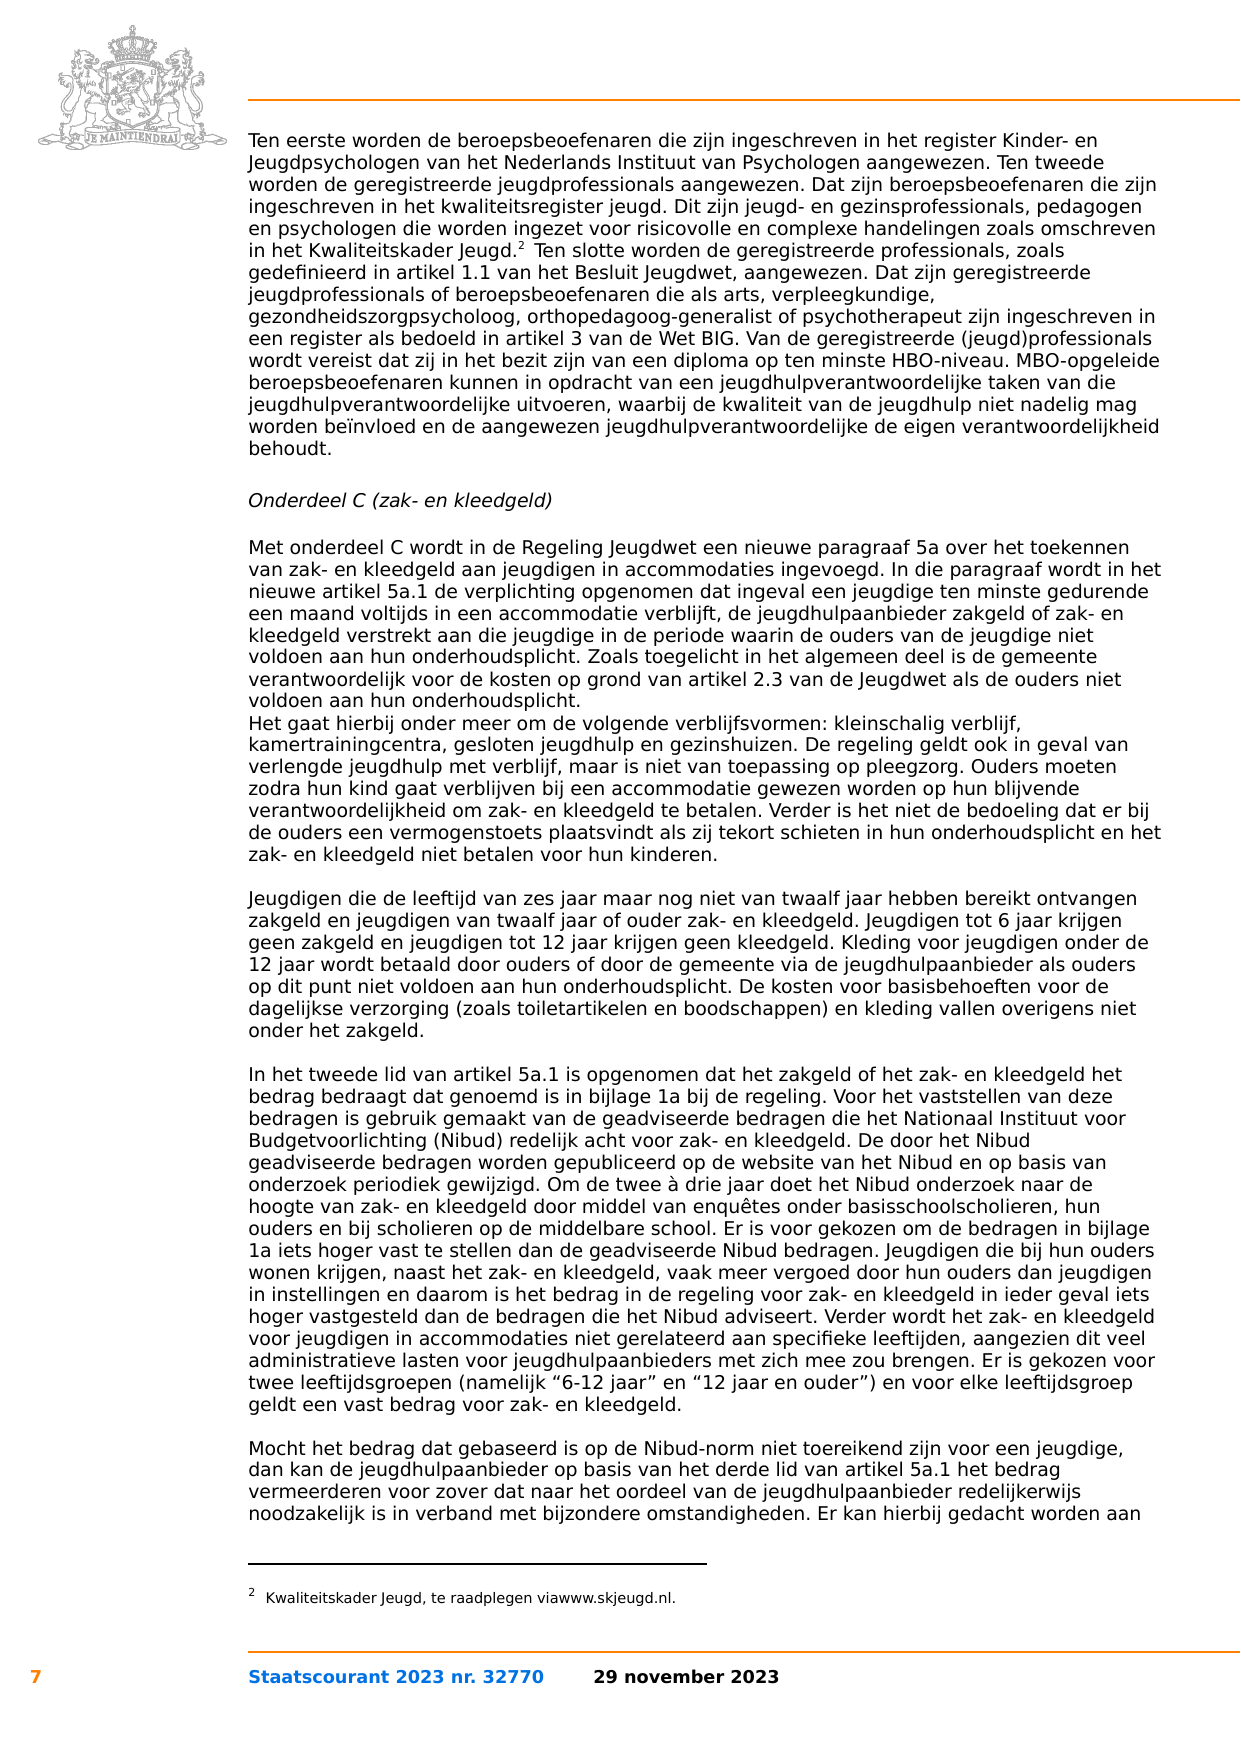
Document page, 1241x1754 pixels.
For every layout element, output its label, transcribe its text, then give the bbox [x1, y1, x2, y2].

picture [38, 25, 227, 150]
text Mocht het bedrag dat gebaseerd is op de Nibud-norm niet toereikend zijn voor een jeugdige, dan kan de jeugdhulpaanbieder op basis van het derde lid van artikel 5a.1 het bedrag vermeerderen voor zover dat naar het oordeel van de jeugdhulpaanbieder redelijkerwijs noodzakelijk is in verband met bijzondere omstandigheden. Er kan hierbij gedacht worden aan [248, 1437, 1163, 1525]
text Kwaliteitskader Jeugd, te raadplegen viawww.skjeugd.nl. [248, 1586, 1163, 1608]
text Met onderdeel C wordt in de Regeling Jeugdwet een nieuwe paragraaf 5a over het toekennen van zak- en kleedgeld aan jeugdigen in accommodaties ingevoegd. In die paragraaf wordt in het nieuwe artikel 5a.1 de verplichting opgenomen dat ingeval een jeugdige ten minste gedurende een maand voltijds in een accommodatie verblijft, de jeugdhulpaanbieder zakgeld of zak- en kleedgeld verstrekt aan die jeugdige in de periode waarin de ouders van de jeugdige niet voldoen aan hun onderhoudsplicht. Zoals toegelicht in het algemeen deel is de gemeente verantwoordelijk voor de kosten op grond van artikel 2.3 van de Jeugdwet als de ouders niet voldoen aan hun onderhoudsplicht. [248, 537, 1163, 712]
subtitle Onderdeel C (zak- en kleedgeld) [248, 489, 1163, 512]
text In het tweede lid van artikel 5a.1 is opgenomen dat het zakgeld of het zak- en kleedgeld het bedrag bedraagt dat genoemd is in bijlage 1a bij de regeling. Voor het vaststellen van deze bedragen is gebruik gemaakt van de geadviseerde bedragen die het Nationaal Instituut voor Budgetvoorlichting (Nibud) redelijk acht voor zak- en kleedgeld. De door het Nibud geadviseerde bedragen worden gepubliceerd op de website van het Nibud en op basis van onderzoek periodiek gewijzigd. Om de twee à drie jaar doet het Nibud onderzoek naar de hoogte van zak- en kleedgeld door middel van enquêtes onder basisschoolscholieren, hun ouders en bij scholieren op de middelbare school. Er is voor gekozen om de bedragen in bijlage 1a iets hoger vast te stellen dan de geadviseerde Nibud bedragen. Jeugdigen die bij hun ouders wonen krijgen, naast het zak- en kleedgeld, vaak meer vergoed door hun ouders dan jeugdigen in instellingen en daarom is het bedrag in de regeling voor zak- en kleedgeld in ieder geval iets hoger vastgesteld dan de bedragen die het Nibud adviseert. Verder wordt het zak- en kleedgeld voor jeugdigen in accommodaties niet gerelateerd aan specifieke leeftijden, aangezien dit veel administratieve lasten voor jeugdhulpaanbieders met zich mee zou brengen. Er is gekozen voor twee leeftijdsgroepen (namelijk “6-12 jaar” en “12 jaar en ouder”) en voor elke leeftijdsgroep geldt een vast bedrag voor zak- en kleedgeld. [248, 1064, 1163, 1416]
text Ten eerste worden de beroepsbeoefenaren die zijn ingeschreven in het register Kinder- en Jeugdpsychologen van het Nederlands Instituut van Psychologen aangewezen. Ten tweede worden de geregistreerde jeugdprofessionals aangewezen. Dat zijn beroepsbeoefenaren die zijn ingeschreven in het kwaliteitsregister jeugd. Dit zijn jeugd- en gezinsprofessionals, pedagogen en psychologen die worden ingezet voor risicovolle en complexe handelingen zoals omschreven in het Kwaliteitskader Jeugd. Ten slotte worden de geregistreerde professionals, zoals gedefinieerd in artikel 1.1 van het Besluit Jeugdwet, aangewezen. Dat zijn geregistreerde jeugdprofessionals of beroepsbeoefenaren die als arts, verpleegkundige, gezondheidszorgpsycholoog, orthopedagoog-generalist of psychotherapeut zijn ingeschreven in een register als bedoeld in artikel 3 van de Wet BIG. Van de geregistreerde (jeugd)professionals wordt vereist dat zij in het bezit zijn van een diploma op ten minste HBO-niveau. MBO-opgeleide beroepsbeoefenaren kunnen in opdracht van een jeugdhulpverantwoordelijke taken van die jeugdhulpverantwoordelijke uitvoeren, waarbij de kwaliteit van de jeugdhulp niet nadelig mag worden beïnvloed en de aangewezen jeugdhulpverantwoordelijke de eigen verantwoordelijkheid behoudt. [248, 130, 1163, 459]
text Jeugdigen die de leeftijd van zes jaar maar nog niet van twaalf jaar hebben bereikt ontvangen zakgeld en jeugdigen van twaalf jaar of ouder zak- en kleedgeld. Jeugdigen tot 6 jaar krijgen geen zakgeld en jeugdigen tot 12 jaar krijgen geen kleedgeld. Kleding voor jeugdigen onder de 12 jaar wordt betaald door ouders of door de gemeente via de jeugdhulpaanbieder als ouders op dit punt niet voldoen aan hun onderhoudsplicht. De kosten voor basisbehoeften voor de dagelijkse verzorging (zoals toiletartikelen en boodschappen) en kleding vallen overigens niet onder het zakgeld. [248, 888, 1163, 1042]
text Het gaat hierbij onder meer om de volgende verblijfsvormen: kleinschalig verblijf, kamertrainingcentra, gesloten jeugdhulp en gezinshuizen. De regeling geldt ook in geval van verlengde jeugdhulp met verblijf, maar is niet van toepassing op pleegzorg. Ouders moeten zodra hun kind gaat verblijven bij een accommodatie gewezen worden op hun blijvende verantwoordelijkheid om zak- en kleedgeld te betalen. Verder is het niet de bedoeling dat er bij de ouders een vermogenstoets plaatsvindt als zij tekort schieten in hun onderhoudsplicht en het zak- en kleedgeld niet betalen voor hun kinderen. [248, 712, 1163, 866]
